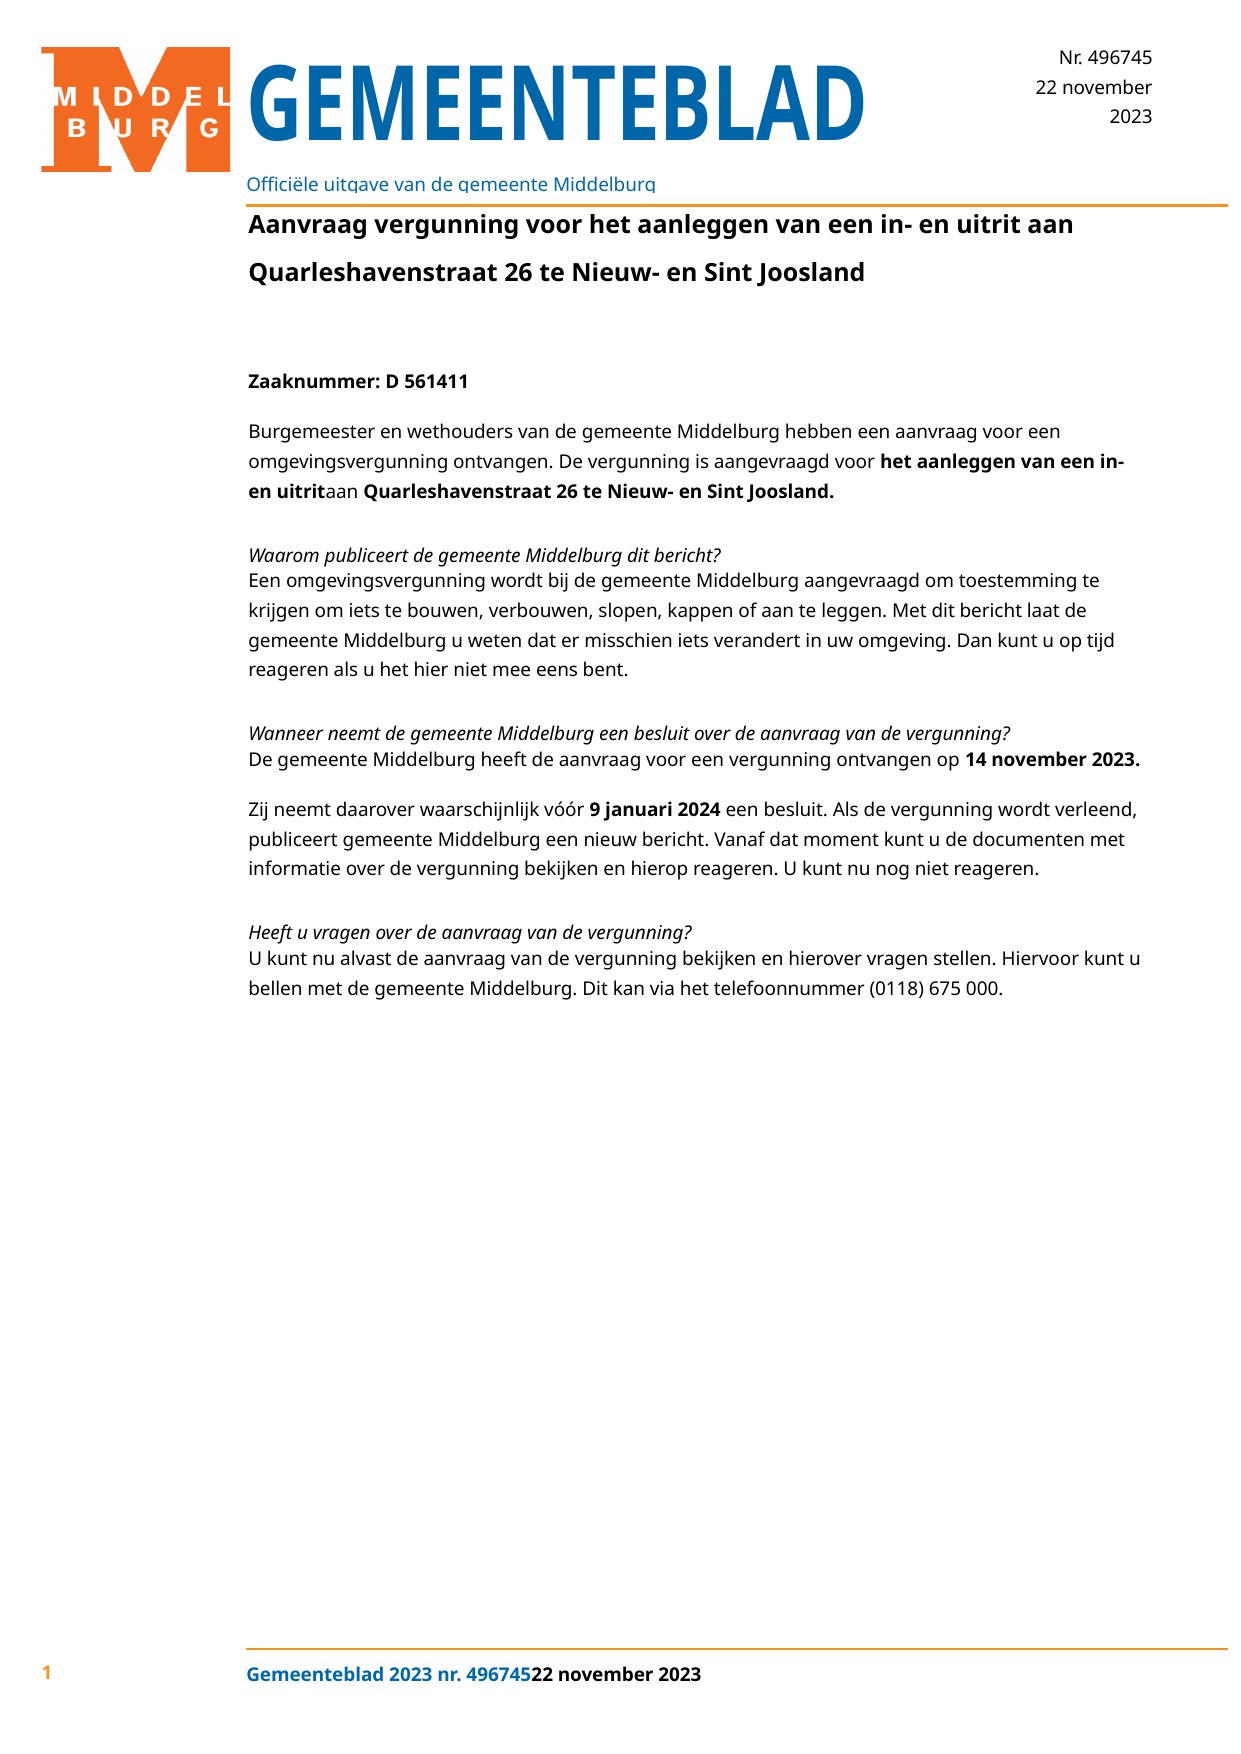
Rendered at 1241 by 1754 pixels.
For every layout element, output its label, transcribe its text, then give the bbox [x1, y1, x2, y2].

text U kunt nu alvast de aanvraag van de vergunning bekijken en hierover vragen stellen. Hiervoor kunt u bellen met de gemeente Middelburg. Dit kan via het telefoonnummer (0118) 675 000. [248, 945, 1152, 1001]
text Heeft u vragen over de aanvraag van de vergunning? [248, 919, 1152, 945]
picture [41, 47, 231, 172]
text Zaaknummer: D 561411 [248, 368, 1152, 394]
text De gemeente Middelburg heeft de aanvraag voor een vergunning ontvangen op 14 november 2023. [248, 746, 1152, 772]
text Zij neemt daarover waarschijnlijk vóór 9 januari 2024 een besluit. Als de vergunning wordt verleend, publiceert gemeente Middelburg een nieuw bericht. Vanaf dat moment kunt u de documenten met informatie over de vergunning bekijken en hierop reageren. U kunt nu nog niet reageren. [248, 796, 1152, 881]
text Aanvraag vergunning voor het aanleggen van een in- en uitrit aan Quarleshavenstraat 26 te Nieuw- en Sint Joosland [248, 207, 1152, 288]
text Een omgevingsvergunning wordt bij de gemeente Middelburg aangevraagd om toestemming te krijgen om iets te bouwen, verbouwen, slopen, kappen of aan te leggen. Met dit bericht laat de gemeente Middelburg u weten dat er misschien iets verandert in uw omgeving. Dan kunt u op tijd reageren als u het hier niet mee eens bent. [248, 568, 1152, 682]
text Burgemeester en wethouders van de gemeente Middelburg hebben een aanvraag voor een omgevingsvergunning ontvangen. De vergunning is aangevraagd voor het aanleggen van een in- en uitritaan Quarleshavenstraat 26 te Nieuw- en Sint Joosland. [248, 419, 1152, 504]
text Waarom publiceert de gemeente Middelburg dit bericht? [248, 542, 1152, 568]
text Wanneer neemt de gemeente Middelburg een besluit over de aanvraag van de vergunning? [248, 720, 1152, 746]
